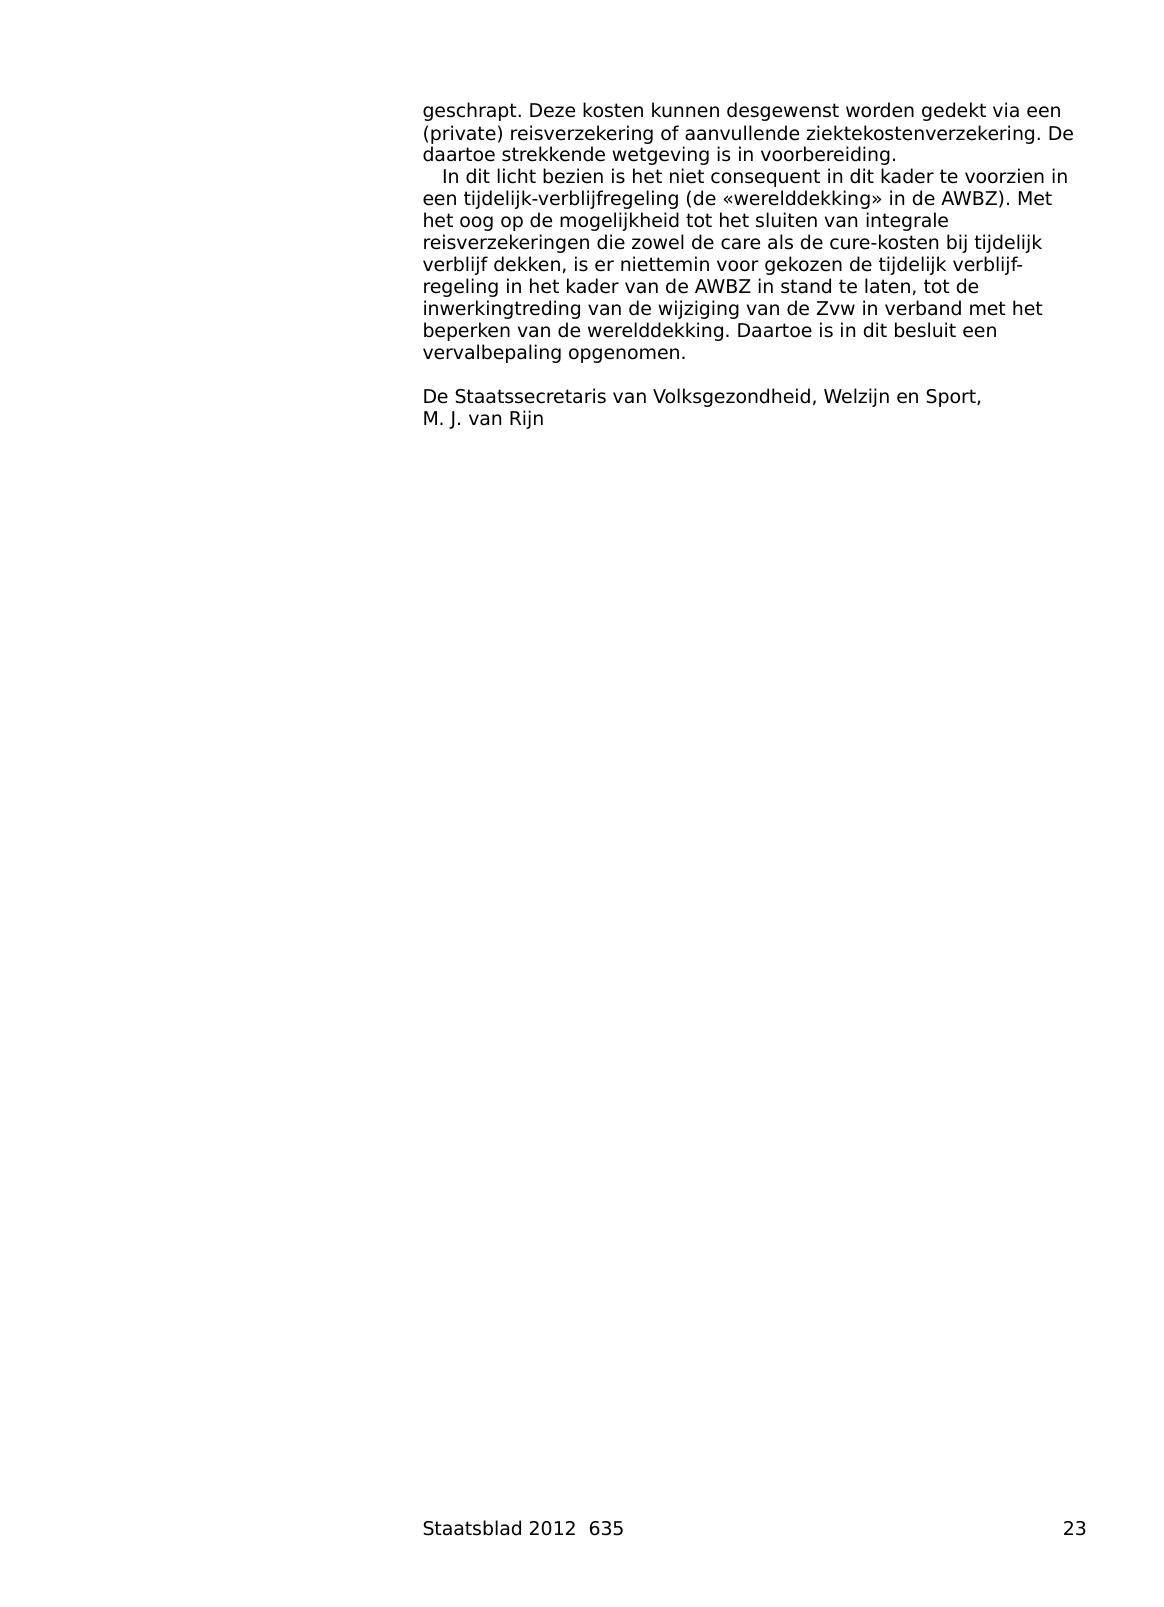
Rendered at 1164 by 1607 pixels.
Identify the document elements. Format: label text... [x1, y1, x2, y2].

text De Staatssecretaris van Volksgezondheid, Welzijn en Sport, M. J. van Rijn [422, 386, 1087, 430]
text In dit licht bezien is het niet consequent in dit kader te voorzien in een tijdelijk-verblijfregeling (de «werelddekking» in de AWBZ). Met het oog op de mogelijkheid tot het sluiten van integrale reisverzekeringen die zowel de care als de cure-kosten bij tijdelijk verblijf dekken, is er niettemin voor gekozen de tijdelijk verblijf-regeling in het kader van de AWBZ in stand te laten, tot de inwerkingtreding van de wijziging van de Zvw in verband met het beperken van de werelddekking. Daartoe is in dit besluit een vervalbepaling opgenomen. [422, 166, 1087, 364]
text geschrapt. Deze kosten kunnen desgewenst worden gedekt via een (private) reisverzekering of aanvullende ziektekostenverzekering. De daartoe strekkende wetgeving is in voorbereiding. [422, 100, 1087, 166]
